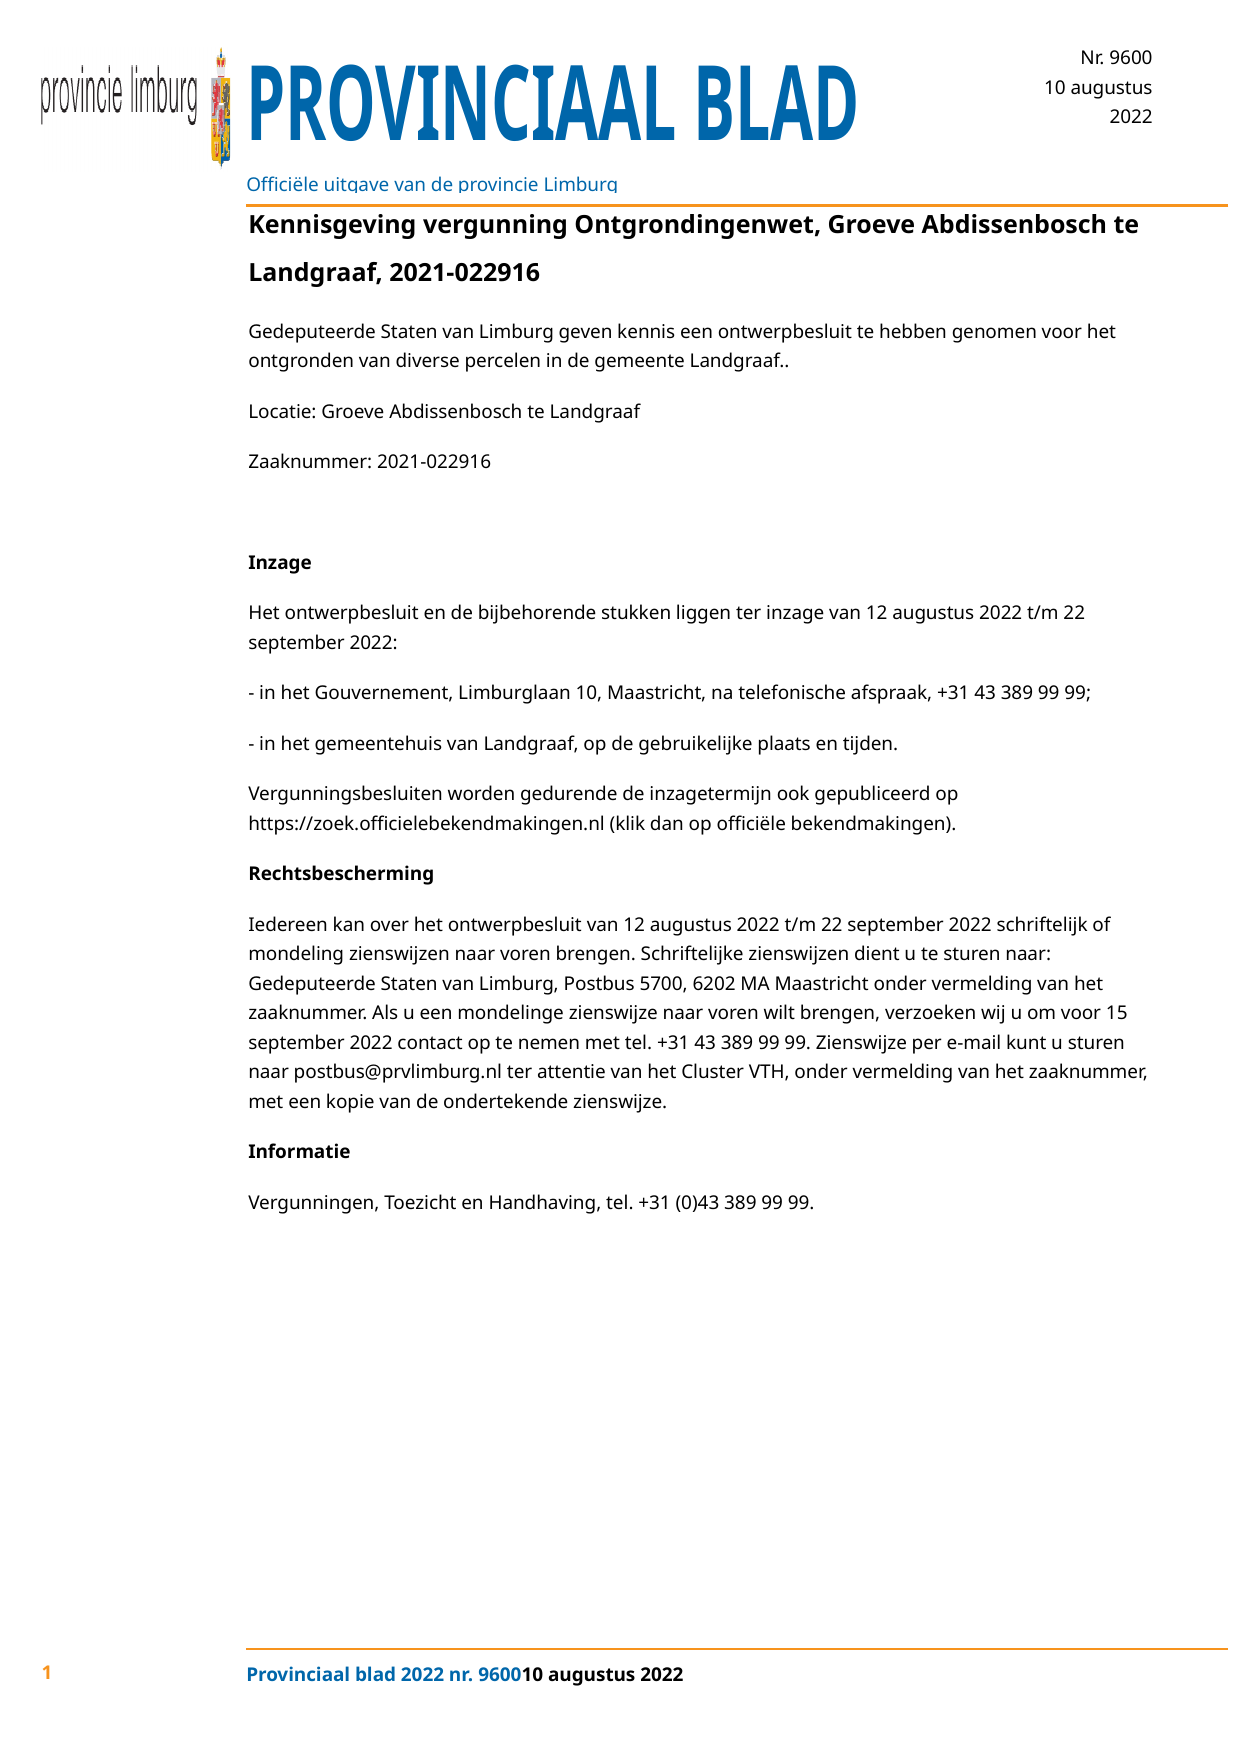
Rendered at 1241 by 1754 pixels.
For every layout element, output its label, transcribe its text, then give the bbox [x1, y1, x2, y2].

text Vergunningen, Toezicht en Handhaving, tel. +31 (0)43 389 99 99. [248, 1189, 1152, 1215]
picture [41, 47, 231, 172]
text Vergunningsbesluiten worden gedurende de inzagetermijn ook gepubliceerd op https://zoek.officielebekendmakingen.nl (klik dan op officiële bekendmakingen). [248, 780, 1152, 836]
text Locatie: Groeve Abdissenbosch te Landgraaf [248, 398, 1152, 424]
text Kennisgeving vergunning Ontgrondingenwet, Groeve Abdissenbosch te Landgraaf, 2021-022916 [248, 207, 1152, 288]
text - in het Gouvernement, Limburglaan 10, Maastricht, na telefonische afspraak, +31 43 389 99 99; [248, 679, 1152, 705]
text Zaaknummer: 2021-022916 [248, 448, 1152, 474]
text Gedeputeerde Staten van Limburg geven kennis een ontwerpbesluit te hebben genomen voor het ontgronden van diverse percelen in de gemeente Landgraaf.. [248, 318, 1152, 373]
text - in het gemeentehuis van Landgraaf, op de gebruikelijke plaats en tijden. [248, 730, 1152, 756]
text Inzage [248, 549, 1152, 575]
text Iedereen kan over het ontwerpbesluit van 12 augustus 2022 t/m 22 september 2022 schriftelijk of mondeling zienswijzen naar voren brengen. Schriftelijke zienswijzen dient u te sturen naar: Gedeputeerde Staten van Limburg, Postbus 5700, 6202 MA Maastricht onder vermelding van het zaaknummer. Als u een mondelinge zienswijze naar voren wilt brengen, verzoeken wij u om voor 15 september 2022 contact op te nemen met tel. +31 43 389 99 99. Zienswijze per e-mail kunt u sturen naar postbus@prvlimburg.nl ter attentie van het Cluster VTH, onder vermelding van het zaaknummer, met een kopie van de ondertekende zienswijze. [248, 911, 1152, 1114]
text Het ontwerpbesluit en de bijbehorende stukken liggen ter inzage van 12 augustus 2022 t/m 22 september 2022: [248, 599, 1152, 655]
text Informatie [248, 1139, 1152, 1164]
text Rechtsbescherming [248, 860, 1152, 886]
